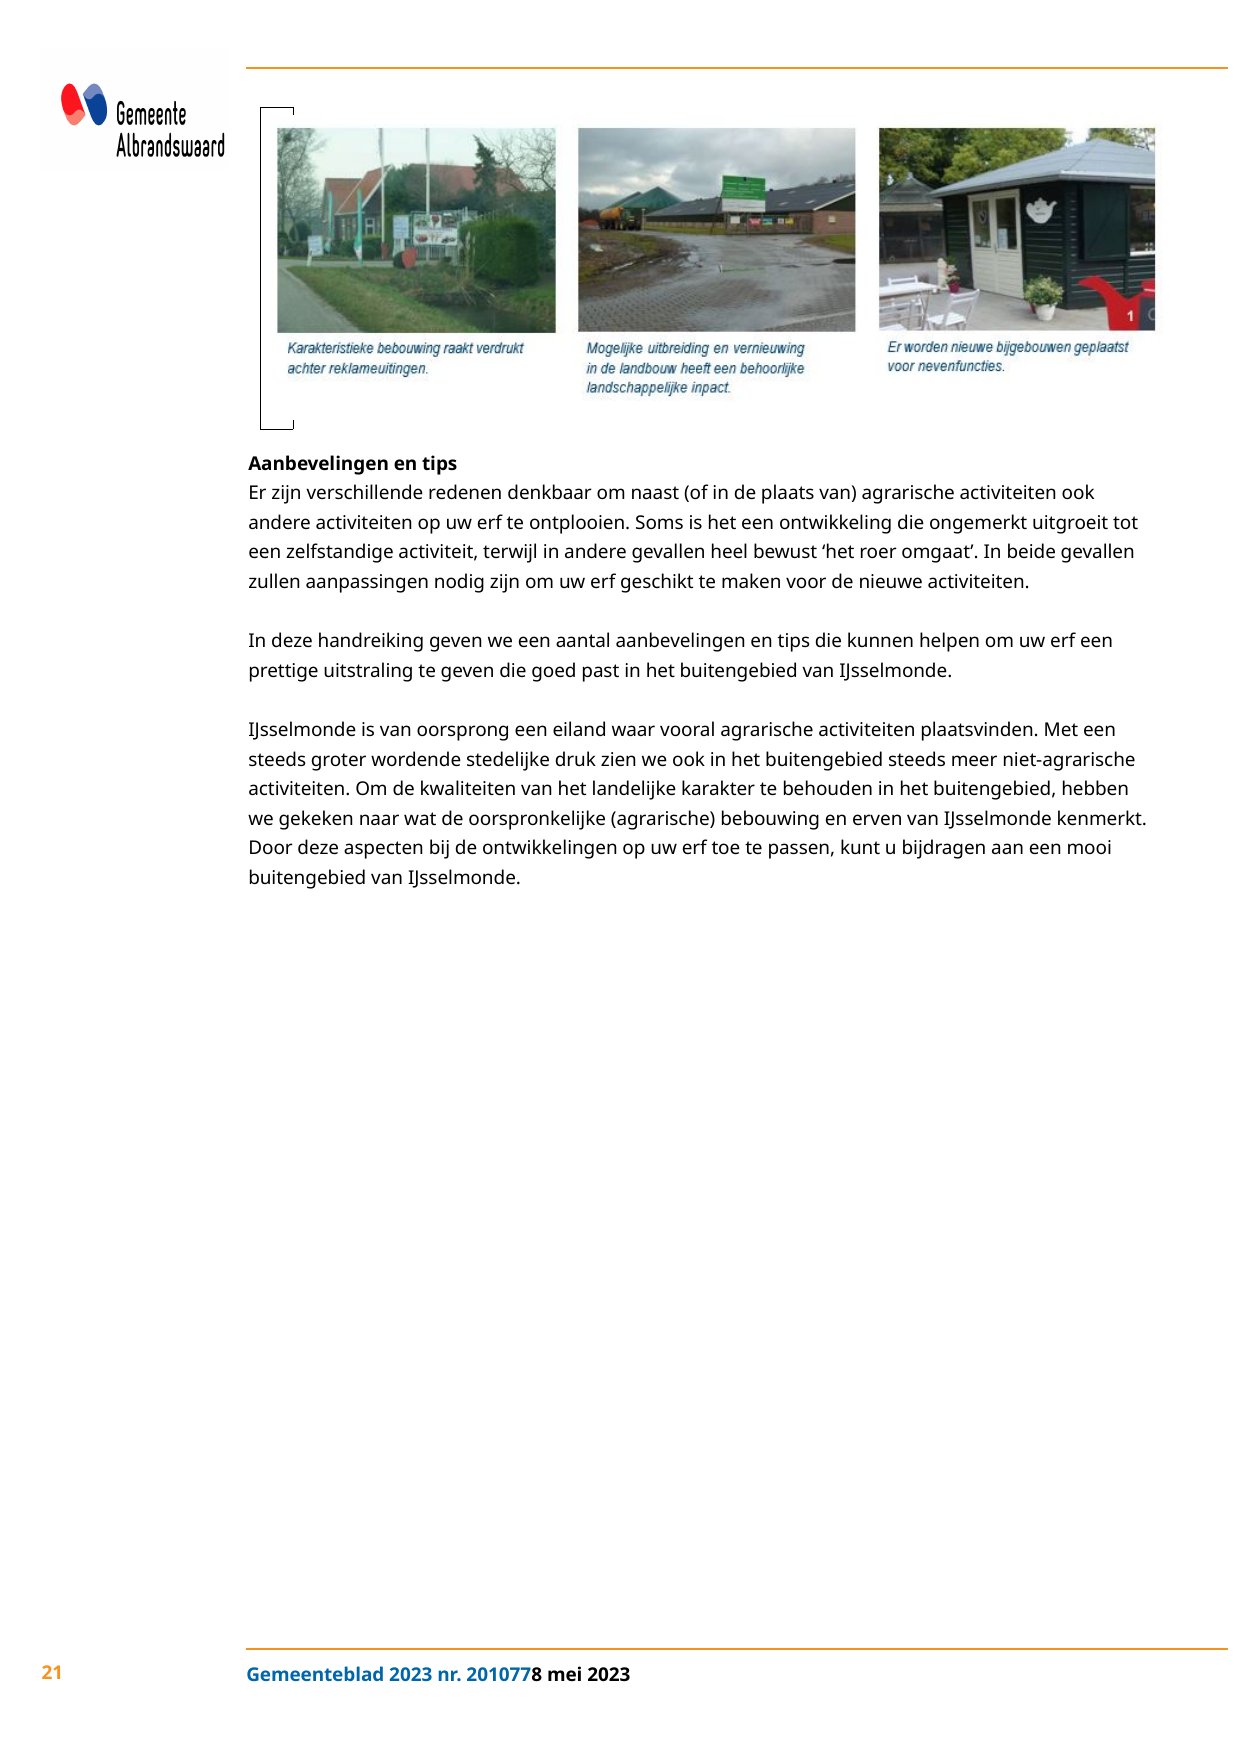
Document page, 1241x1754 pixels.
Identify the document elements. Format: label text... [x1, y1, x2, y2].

text In deze handreiking geven we een aantal aanbevelingen en tips die kunnen helpen om uw erf een prettige uitstraling te geven die goed past in het buitengebied van IJsselmonde. [248, 627, 1152, 683]
text IJsselmonde is van oorsprong een eiland waar vooral agrarische activiteiten plaatsvinden. Met een steeds groter wordende stedelijke druk zien we ook in het buitengebied steeds meer niet-agrarische activiteiten. Om de kwaliteiten van het landelijke karakter te behouden in het buitengebied, hebben we gekeken naar wat de oorspronkelijke (agrarische) bebouwing en erven van IJsselmonde kenmerkt. Door deze aspecten bij de ontwikkelingen op uw erf toe te passen, kunt u bijdragen aan een mooi buitengebied van IJsselmonde. [248, 716, 1152, 890]
text Aanbevelingen en tips [248, 450, 1152, 476]
picture [41, 47, 231, 172]
text Er zijn verschillende redenen denkbaar om naast (of in de plaats van) agrarische activiteiten ook andere activiteiten op uw erf te ontplooien. Soms is het een ontwikkeling die ongemerkt uitgroeit tot een zelfstandige activiteit, terwijl in andere gevallen heel bewust ‘het roer omgaat’. In beide gevallen zullen aanpassingen nodig zijn om uw erf geschikt te maken voor de nieuwe activiteiten. [248, 479, 1152, 594]
picture [268, 115, 1173, 420]
